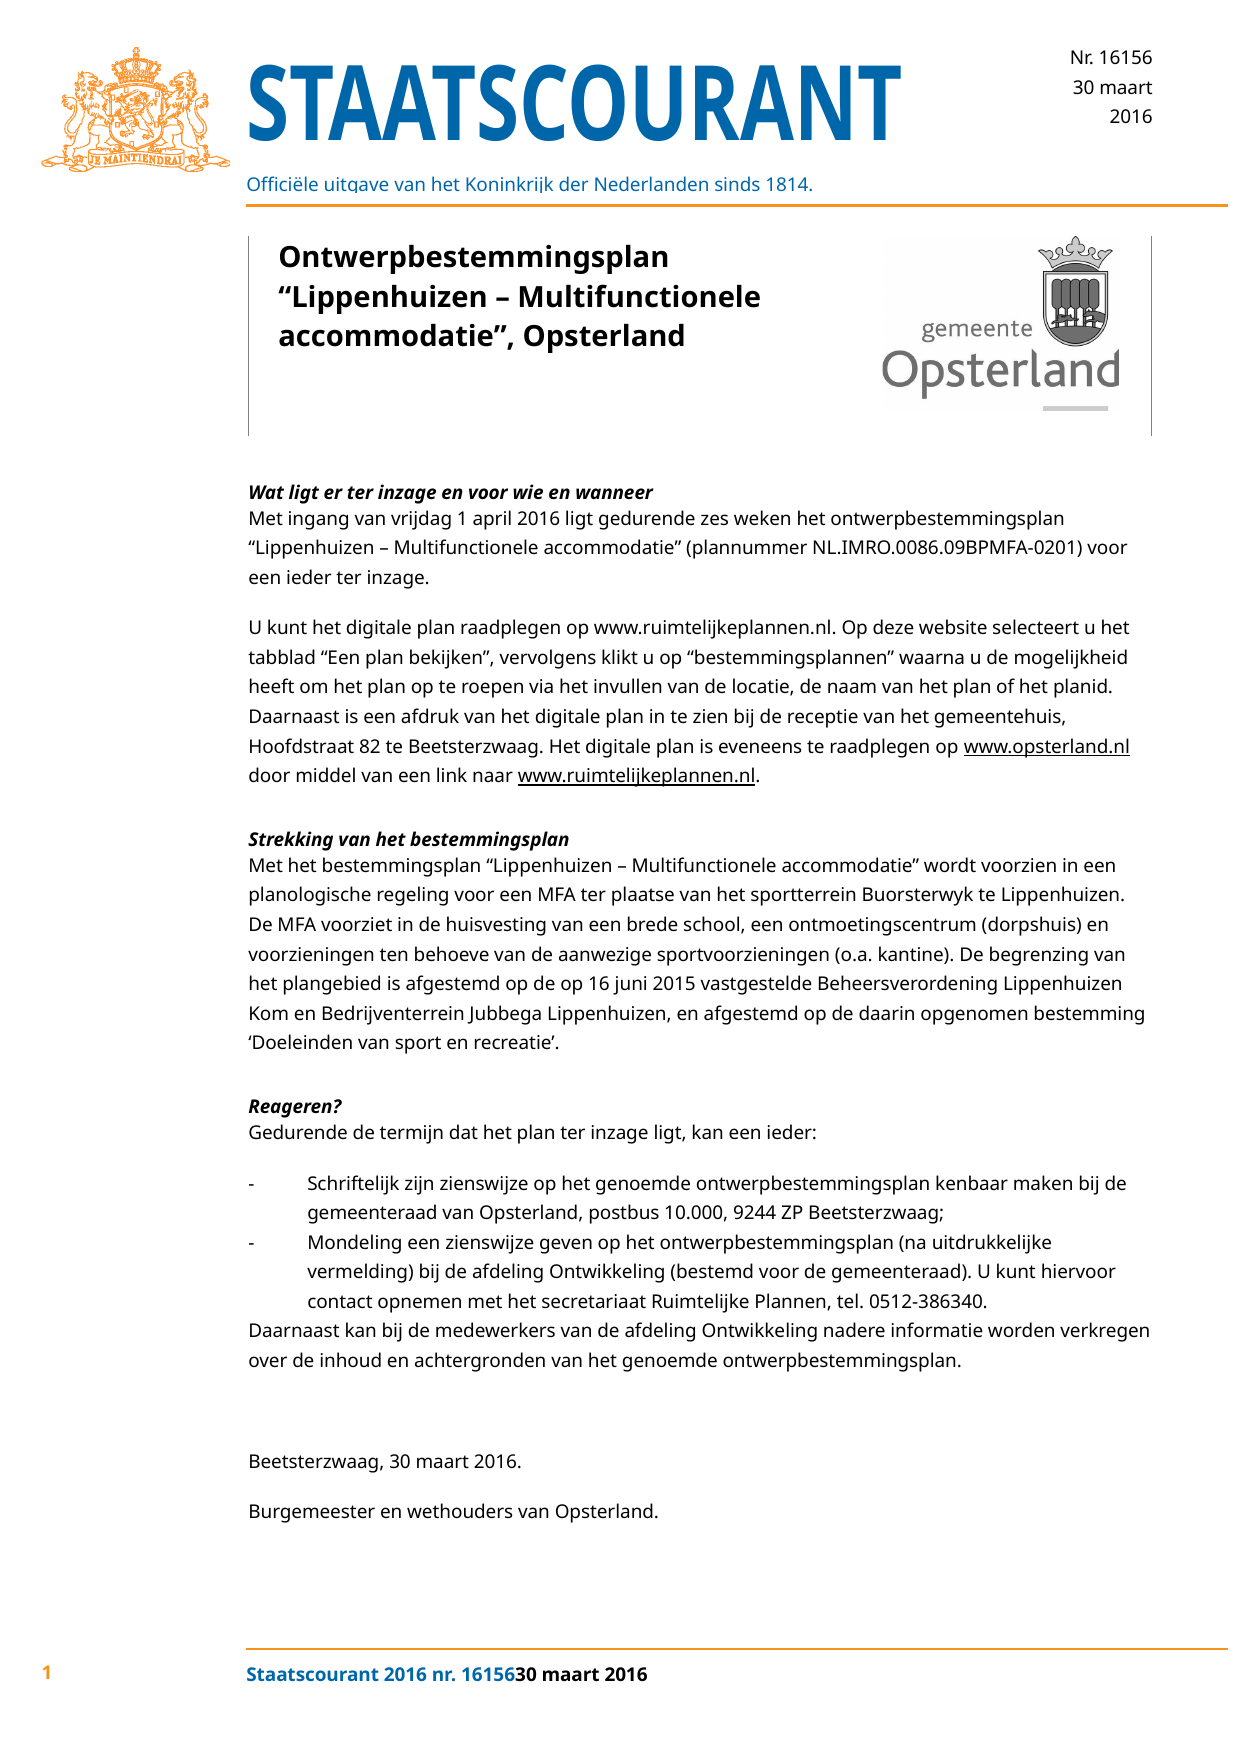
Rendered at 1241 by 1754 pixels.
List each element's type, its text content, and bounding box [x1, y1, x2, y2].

text Daarnaast kan bij de medewerkers van de afdeling Ontwikkeling nadere informatie worden verkregen over de inhoud en achtergronden van het genoemde ontwerpbestemmingsplan. [248, 1318, 1152, 1373]
picture [882, 236, 1119, 411]
text Reageren? [248, 1093, 1152, 1119]
text Met ingang van vrijdag 1 april 2016 ligt gedurende zes weken het ontwerpbestemmingsplan “Lippenhuizen – Multifunctionele accommodatie” (plannummer NL.IMRO.0086.09BPMFA-0201) voor een ieder ter inzage. [248, 505, 1152, 590]
text Met het bestemmingsplan “Lippenhuizen – Multifunctionele accommodatie” wordt voorzien in een planologische regeling voor een MFA ter plaatse van het sportterrein Buorsterwyk te Lippenhuizen. De MFA voorziet in de huisvesting van een brede school, een ontmoetingscentrum (dorpshuis) en voorzieningen ten behoeve van de aanwezige sportvoorzieningen (o.a. kantine). De begrenzing van het plangebied is afgestemd op de op 16 juni 2015 vastgestelde Beheersverordening Lippenhuizen Kom en Bedrijventerrein Jubbega Lippenhuizen, en afgestemd op de daarin opgenomen bestemming ‘Doeleinden van sport en recreatie’. [248, 852, 1152, 1055]
text Gedurende de termijn dat het plan ter inzage ligt, kan een ieder: [248, 1119, 1152, 1145]
list Schriftelijk zijn zienswijze op het genoemde ontwerpbestemmingsplan kenbaar maken bij de gemeenteraad van Opsterland, postbus 10.000, 9244 ZP Beetsterzwaag; [248, 1170, 1152, 1225]
list Mondeling een zienswijze geven op het ontwerpbestemmingsplan (na uitdrukkelijke vermelding) bij de afdeling Ontwikkeling (bestemd voor de gemeenteraad). U kunt hiervoor contact opnemen met het secretariaat Ruimtelijke Plannen, tel. 0512-386340. [248, 1229, 1152, 1314]
text Beetsterzwaag, 30 maart 2016. [248, 1448, 1152, 1474]
text U kunt het digitale plan raadplegen op www.ruimtelijkeplannen.nl. Op deze website selecteert u het tabblad “Een plan bekijken”, vervolgens klikt u op “bestemmingsplannen” waarna u de mogelijkheid heeft om het plan op te roepen via het invullen van de locatie, de naam van het plan of het planid. Daarnaast is een afdruk van het digitale plan in te zien bij de receptie van het gemeentehuis, Hoofdstraat 82 te Beetsterzwaag. Het digitale plan is eveneens te raadplegen op www.opsterland.nl door middel van een link naar www.ruimtelijkeplannen.nl. [248, 614, 1152, 788]
text Burgemeester en wethouders van Opsterland. [248, 1498, 1152, 1524]
text Wat ligt er ter inzage en voor wie en wanneer [248, 479, 1152, 505]
picture [41, 47, 231, 172]
table_header [850, 236, 1151, 436]
text Strekking van het bestemmingsplan [248, 826, 1152, 852]
table_header Ontwerpbestemmingsplan “Lippenhuizen – Multifunctionele accommodatie”, Opsterland [249, 236, 850, 436]
